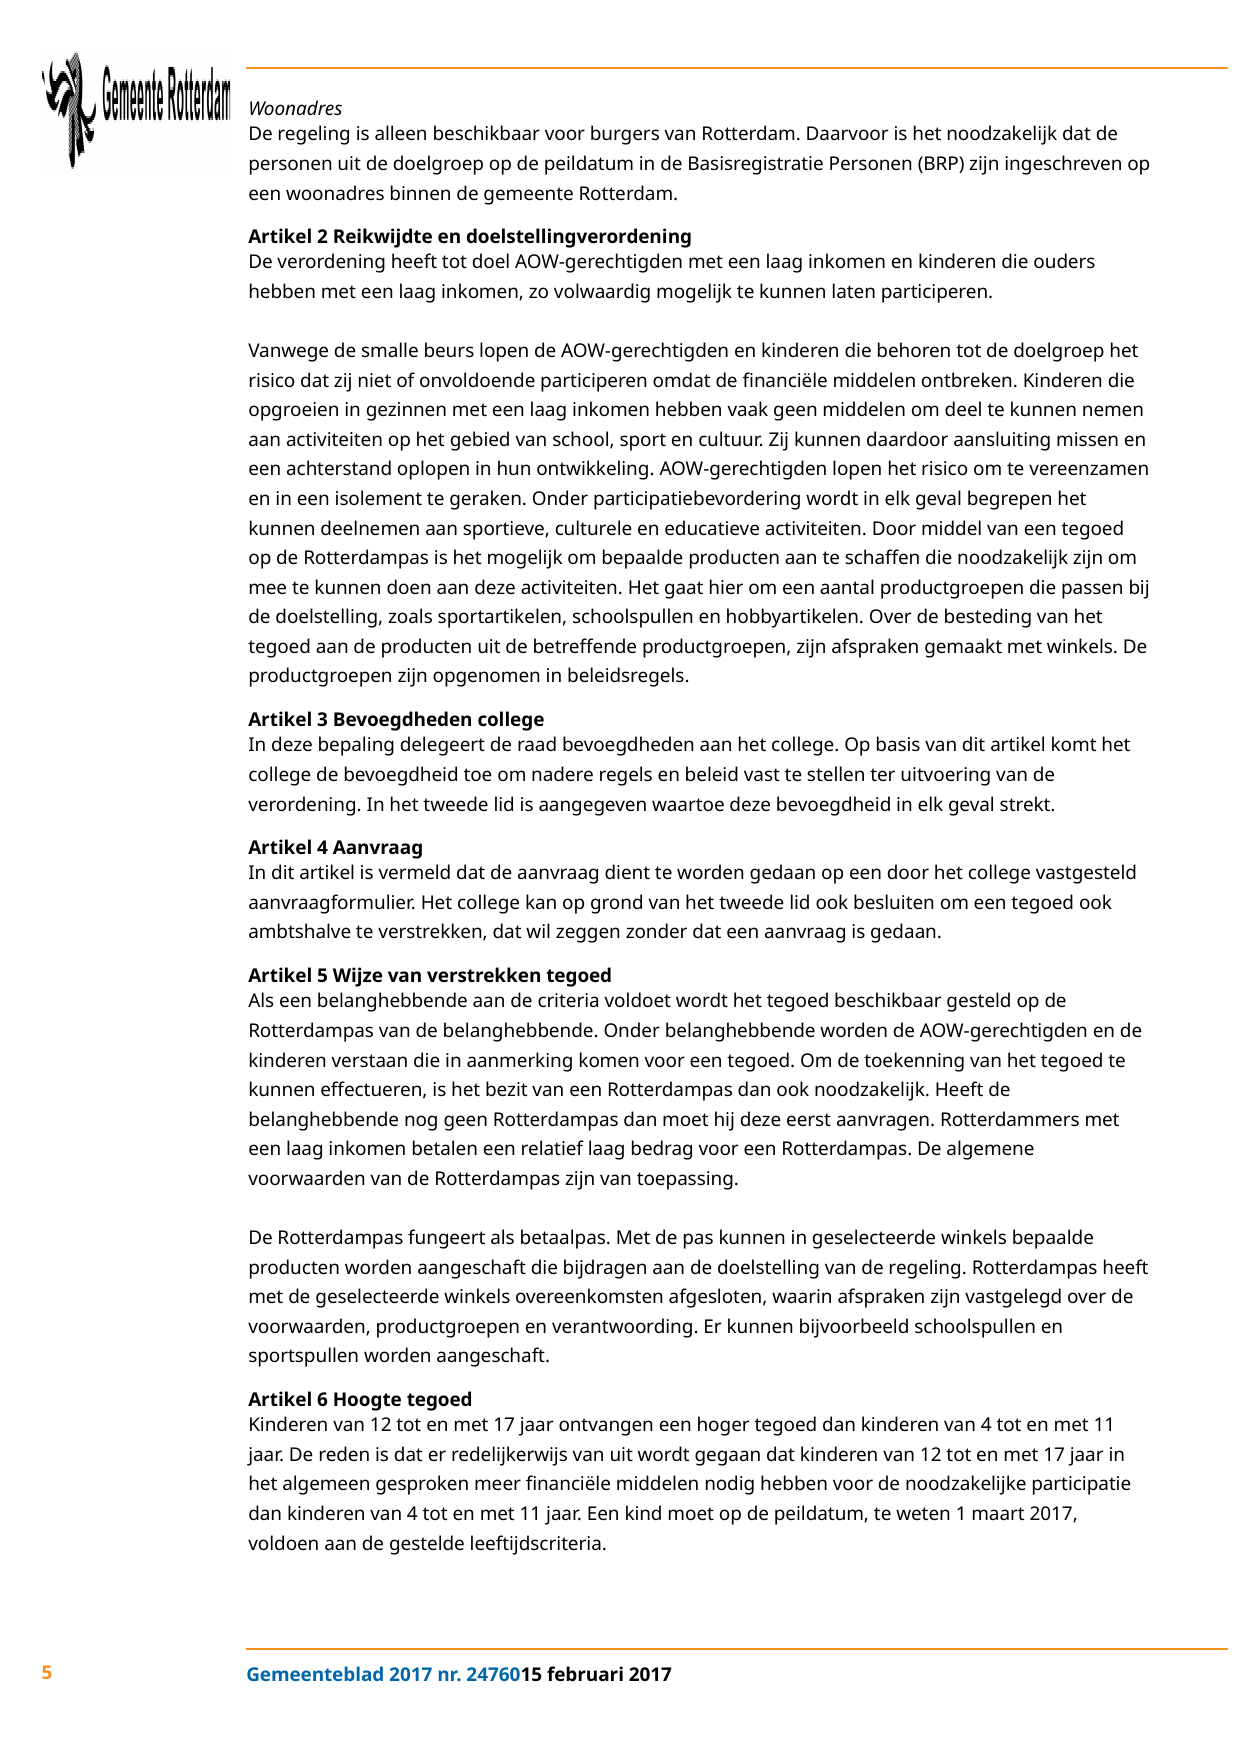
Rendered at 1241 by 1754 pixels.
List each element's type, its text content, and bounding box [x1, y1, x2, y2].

text Artikel 3 Bevoegdheden college [248, 706, 1152, 732]
text Artikel 2 Reikwijdte en doelstellingverordening [248, 223, 1152, 248]
text Kinderen van 12 tot en met 17 jaar ontvangen een hoger tegoed dan kinderen van 4 tot en met 11 jaar. De reden is dat er redelijkerwijs van uit wordt gegaan dat kinderen van 12 tot en met 17 jaar in het algemeen gesproken meer financiële middelen nodig hebben voor de noodzakelijke participatie dan kinderen van 4 tot en met 11 jaar. Een kind moet op de peildatum, te weten 1 maart 2017, voldoen aan de gestelde leeftijdscriteria. [248, 1411, 1152, 1556]
text Artikel 5 Wijze van verstrekken tegoed [248, 962, 1152, 988]
text In dit artikel is vermeld dat de aanvraag dient te worden gedaan op een door het college vastgesteld aanvraagformulier. Het college kan op grond van het tweede lid ook besluiten om een tegoed ook ambtshalve te verstrekken, dat wil zeggen zonder dat een aanvraag is gedaan. [248, 859, 1152, 944]
text Woonadres [248, 95, 1152, 121]
text De Rotterdampas fungeert als betaalpas. Met de pas kunnen in geselecteerde winkels bepaalde producten worden aangeschaft die bijdragen aan de doelstelling van de regeling. Rotterdampas heeft met de geselecteerde winkels overeenkomsten afgesloten, waarin afspraken zijn vastgelegd over de voorwaarden, productgroepen en verantwoording. Er kunnen bijvoorbeeld schoolspullen en sportspullen worden aangeschaft. [248, 1224, 1152, 1368]
text In deze bepaling delegeert de raad bevoegdheden aan het college. Op basis van dit artikel komt het college de bevoegdheid toe om nadere regels en beleid vast te stellen ter uitvoering van de verordening. In het tweede lid is aangegeven waartoe deze bevoegdheid in elk geval strekt. [248, 732, 1152, 816]
picture [41, 47, 231, 172]
text Als een belanghebbende aan de criteria voldoet wordt het tegoed beschikbaar gesteld op de Rotterdampas van de belanghebbende. Onder belanghebbende worden de AOW-gerechtigden en de kinderen verstaan die in aanmerking komen voor een tegoed. Om de toekenning van het tegoed te kunnen effectueren, is het bezit van een Rotterdampas dan ook noodzakelijk. Heeft de belanghebbende nog geen Rotterdampas dan moet hij deze eerst aanvragen. Rotterdammers met een laag inkomen betalen een relatief laag bedrag voor een Rotterdampas. De algemene voorwaarden van de Rotterdampas zijn van toepassing. [248, 988, 1152, 1191]
text Vanwege de smalle beurs lopen de AOW-gerechtigden en kinderen die behoren tot de doelgroep het risico dat zij niet of onvoldoende participeren omdat de financiële middelen ontbreken. Kinderen die opgroeien in gezinnen met een laag inkomen hebben vaak geen middelen om deel te kunnen nemen aan activiteiten op het gebied van school, sport en cultuur. Zij kunnen daardoor aansluiting missen en een achterstand oplopen in hun ontwikkeling. AOW-gerechtigden lopen het risico om te vereenzamen en in een isolement te geraken. Onder participatiebevordering wordt in elk geval begrepen het kunnen deelnemen aan sportieve, culturele en educatieve activiteiten. Door middel van een tegoed op de Rotterdampas is het mogelijk om bepaalde producten aan te schaffen die noodzakelijk zijn om mee te kunnen doen aan deze activiteiten. Het gaat hier om een aantal productgroepen die passen bij de doelstelling, zoals sportartikelen, schoolspullen en hobbyartikelen. Over de besteding van het tegoed aan de producten uit de betreffende productgroepen, zijn afspraken gemaakt met winkels. De productgroepen zijn opgenomen in beleidsregels. [248, 337, 1152, 688]
text Artikel 6 Hoogte tegoed [248, 1386, 1152, 1411]
text De verordening heeft tot doel AOW-gerechtigden met een laag inkomen en kinderen die ouders hebben met een laag inkomen, zo volwaardig mogelijk te kunnen laten participeren. [248, 248, 1152, 304]
text Artikel 4 Aanvraag [248, 834, 1152, 859]
text De regeling is alleen beschikbaar voor burgers van Rotterdam. Daarvoor is het noodzakelijk dat de personen uit de doelgroep op de peildatum in de Basisregistratie Personen (BRP) zijn ingeschreven op een woonadres binnen de gemeente Rotterdam. [248, 121, 1152, 205]
